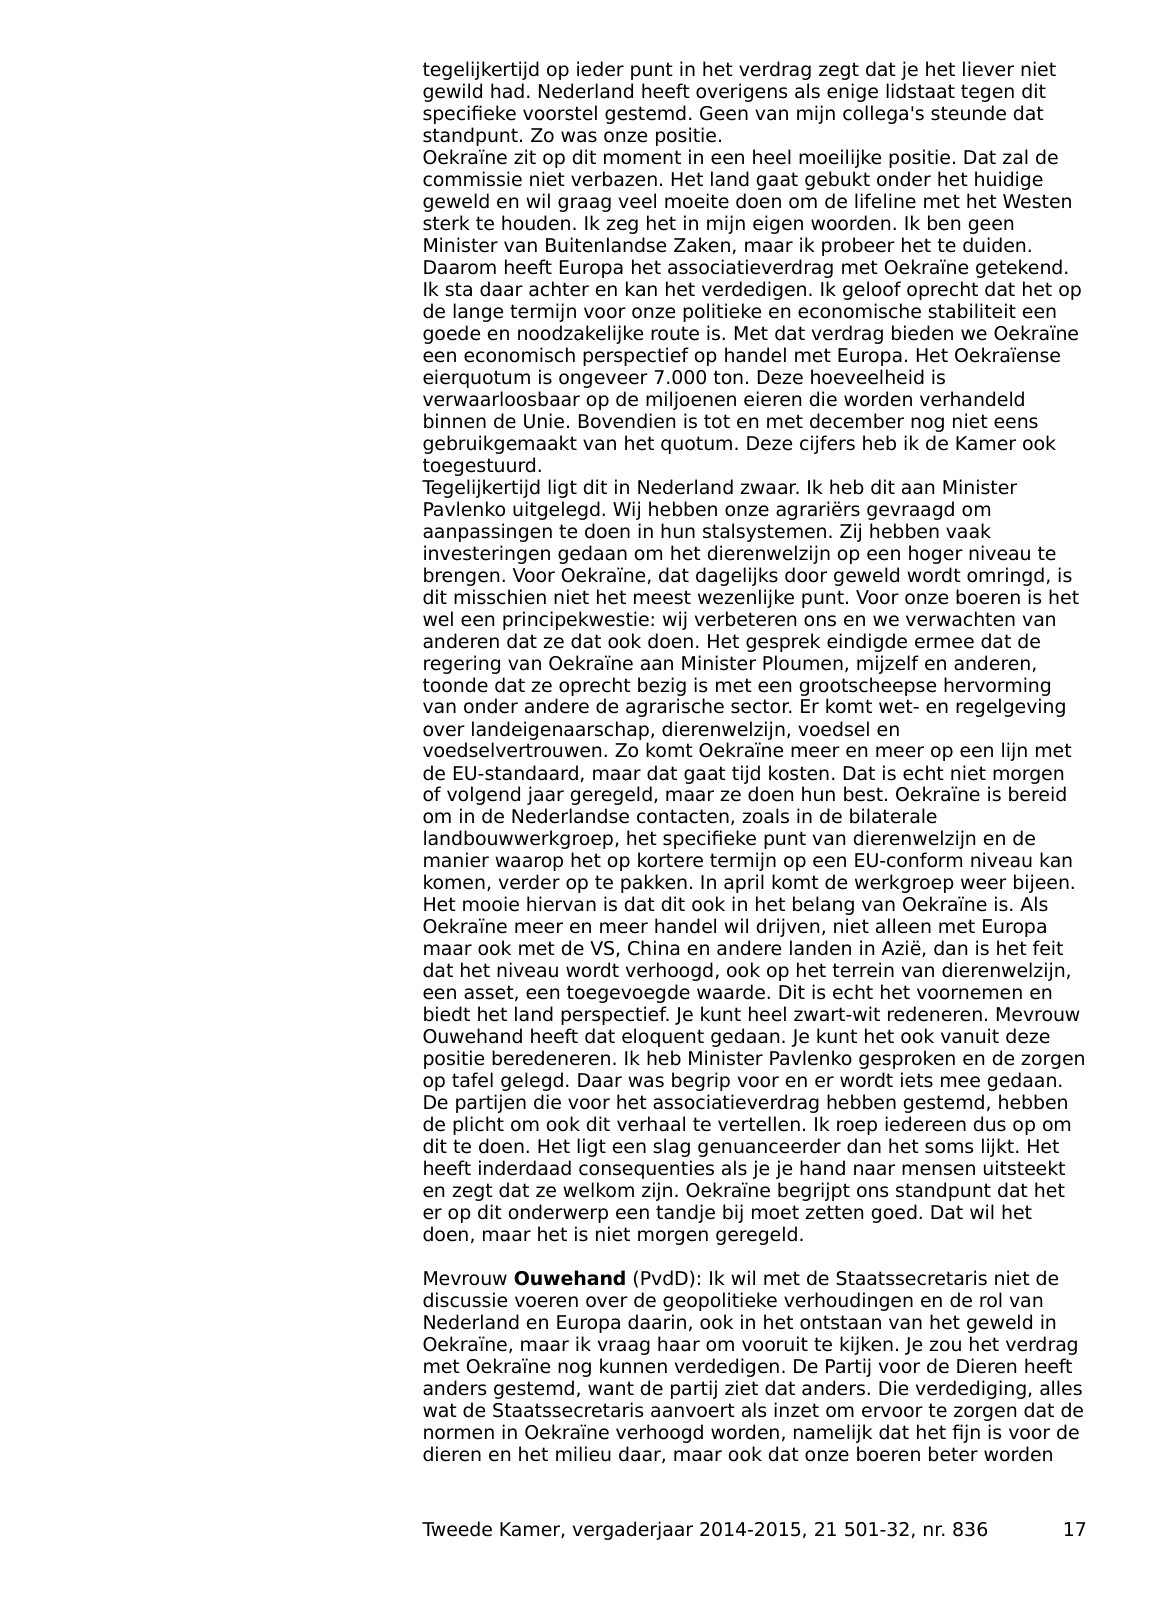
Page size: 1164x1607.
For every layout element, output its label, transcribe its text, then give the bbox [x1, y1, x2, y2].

text Mevrouw Ouwehand (PvdD): Ik wil met de Staatssecretaris niet de discussie voeren over de geopolitieke verhoudingen en de rol van Nederland en Europa daarin, ook in het ontstaan van het geweld in Oekraïne, maar ik vraag haar om vooruit te kijken. Je zou het verdrag met Oekraïne nog kunnen verdedigen. De Partij voor de Dieren heeft anders gestemd, want de partij ziet dat anders. Die verdediging, alles wat de Staatssecretaris aanvoert als inzet om ervoor te zorgen dat de normen in Oekraïne verhoogd worden, namelijk dat het fijn is voor de dieren en het milieu daar, maar ook dat onze boeren beter worden [422, 1268, 1087, 1466]
text Oekraïne zit op dit moment in een heel moeilijke positie. Dat zal de commissie niet verbazen. Het land gaat gebukt onder het huidige geweld en wil graag veel moeite doen om de lifeline met het Westen sterk te houden. Ik zeg het in mijn eigen woorden. Ik ben geen Minister van Buitenlandse Zaken, maar ik probeer het te duiden. Daarom heeft Europa het associatieverdrag met Oekraïne getekend. Ik sta daar achter en kan het verdedigen. Ik geloof oprecht dat het op de lange termijn voor onze politieke en economische stabiliteit een goede en noodzakelijke route is. Met dat verdrag bieden we Oekraïne een economisch perspectief op handel met Europa. Het Oekraïense eierquotum is ongeveer 7.000 ton. Deze hoeveelheid is verwaarloosbaar op de miljoenen eieren die worden verhandeld binnen de Unie. Bovendien is tot en met december nog niet eens gebruikgemaakt van het quotum. Deze cijfers heb ik de Kamer ook toegestuurd. [422, 147, 1087, 477]
text tegelijkertijd op ieder punt in het verdrag zegt dat je het liever niet gewild had. Nederland heeft overigens als enige lidstaat tegen dit specifieke voorstel gestemd. Geen van mijn collega's steunde dat standpunt. Zo was onze positie. [422, 59, 1087, 147]
text Tegelijkertijd ligt dit in Nederland zwaar. Ik heb dit aan Minister Pavlenko uitgelegd. Wij hebben onze agrariërs gevraagd om aanpassingen te doen in hun stalsystemen. Zij hebben vaak investeringen gedaan om het dierenwelzijn op een hoger niveau te brengen. Voor Oekraïne, dat dagelijks door geweld wordt omringd, is dit misschien niet het meest wezenlijke punt. Voor onze boeren is het wel een principekwestie: wij verbeteren ons en we verwachten van anderen dat ze dat ook doen. Het gesprek eindigde ermee dat de regering van Oekraïne aan Minister Ploumen, mijzelf en anderen, toonde dat ze oprecht bezig is met een grootscheepse hervorming van onder andere de agrarische sector. Er komt wet- en regelgeving over landeigenaarschap, dierenwelzijn, voedsel en voedselvertrouwen. Zo komt Oekraïne meer en meer op een lijn met de EU-standaard, maar dat gaat tijd kosten. Dat is echt niet morgen of volgend jaar geregeld, maar ze doen hun best. Oekraïne is bereid om in de Nederlandse contacten, zoals in de bilaterale landbouwwerkgroep, het specifieke punt van dierenwelzijn en de manier waarop het op kortere termijn op een EU-conform niveau kan komen, verder op te pakken. In april komt de werkgroep weer bijeen. Het mooie hiervan is dat dit ook in het belang van Oekraïne is. Als Oekraïne meer en meer handel wil drijven, niet alleen met Europa maar ook met de VS, China en andere landen in Azië, dan is het feit dat het niveau wordt verhoogd, ook op het terrein van dierenwelzijn, een asset, een toegevoegde waarde. Dit is echt het voornemen en biedt het land perspectief. Je kunt heel zwart-wit redeneren. Mevrouw Ouwehand heeft dat eloquent gedaan. Je kunt het ook vanuit deze positie beredeneren. Ik heb Minister Pavlenko gesproken en de zorgen op tafel gelegd. Daar was begrip voor en er wordt iets mee gedaan. De partijen die voor het associatieverdrag hebben gestemd, hebben de plicht om ook dit verhaal te vertellen. Ik roep iedereen dus op om dit te doen. Het ligt een slag genuanceerder dan het soms lijkt. Het heeft inderdaad consequenties als je je hand naar mensen uitsteekt en zegt dat ze welkom zijn. Oekraïne begrijpt ons standpunt dat het er op dit onderwerp een tandje bij moet zetten goed. Dat wil het doen, maar het is niet morgen geregeld. [422, 477, 1087, 1246]
